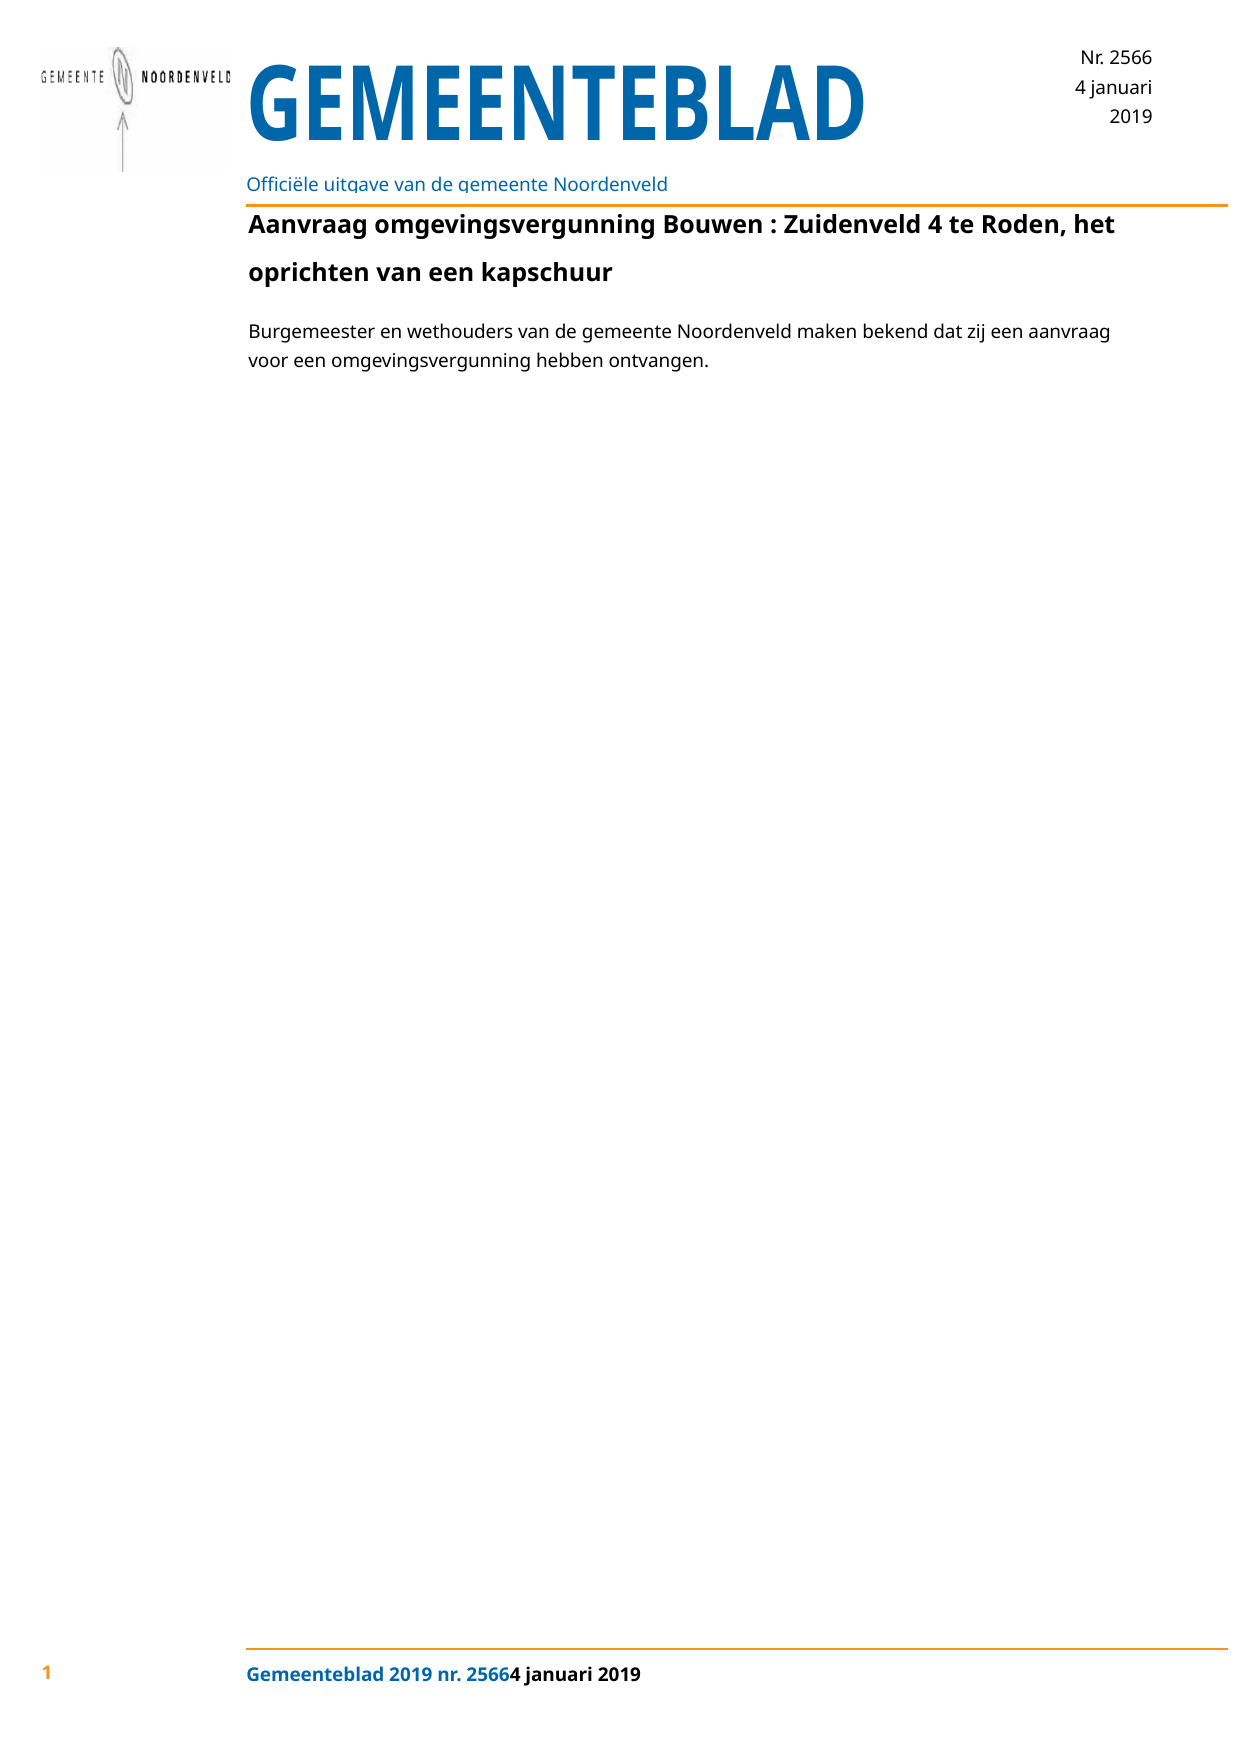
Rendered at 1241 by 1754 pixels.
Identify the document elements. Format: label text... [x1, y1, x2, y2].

text Aanvraag omgevingsvergunning Bouwen : Zuidenveld 4 te Roden, het oprichten van een kapschuur [248, 207, 1152, 288]
text Burgemeester en wethouders van de gemeente Noordenveld maken bekend dat zij een aanvraag voor een omgevingsvergunning hebben ontvangen. [248, 318, 1152, 373]
picture [41, 47, 231, 172]
